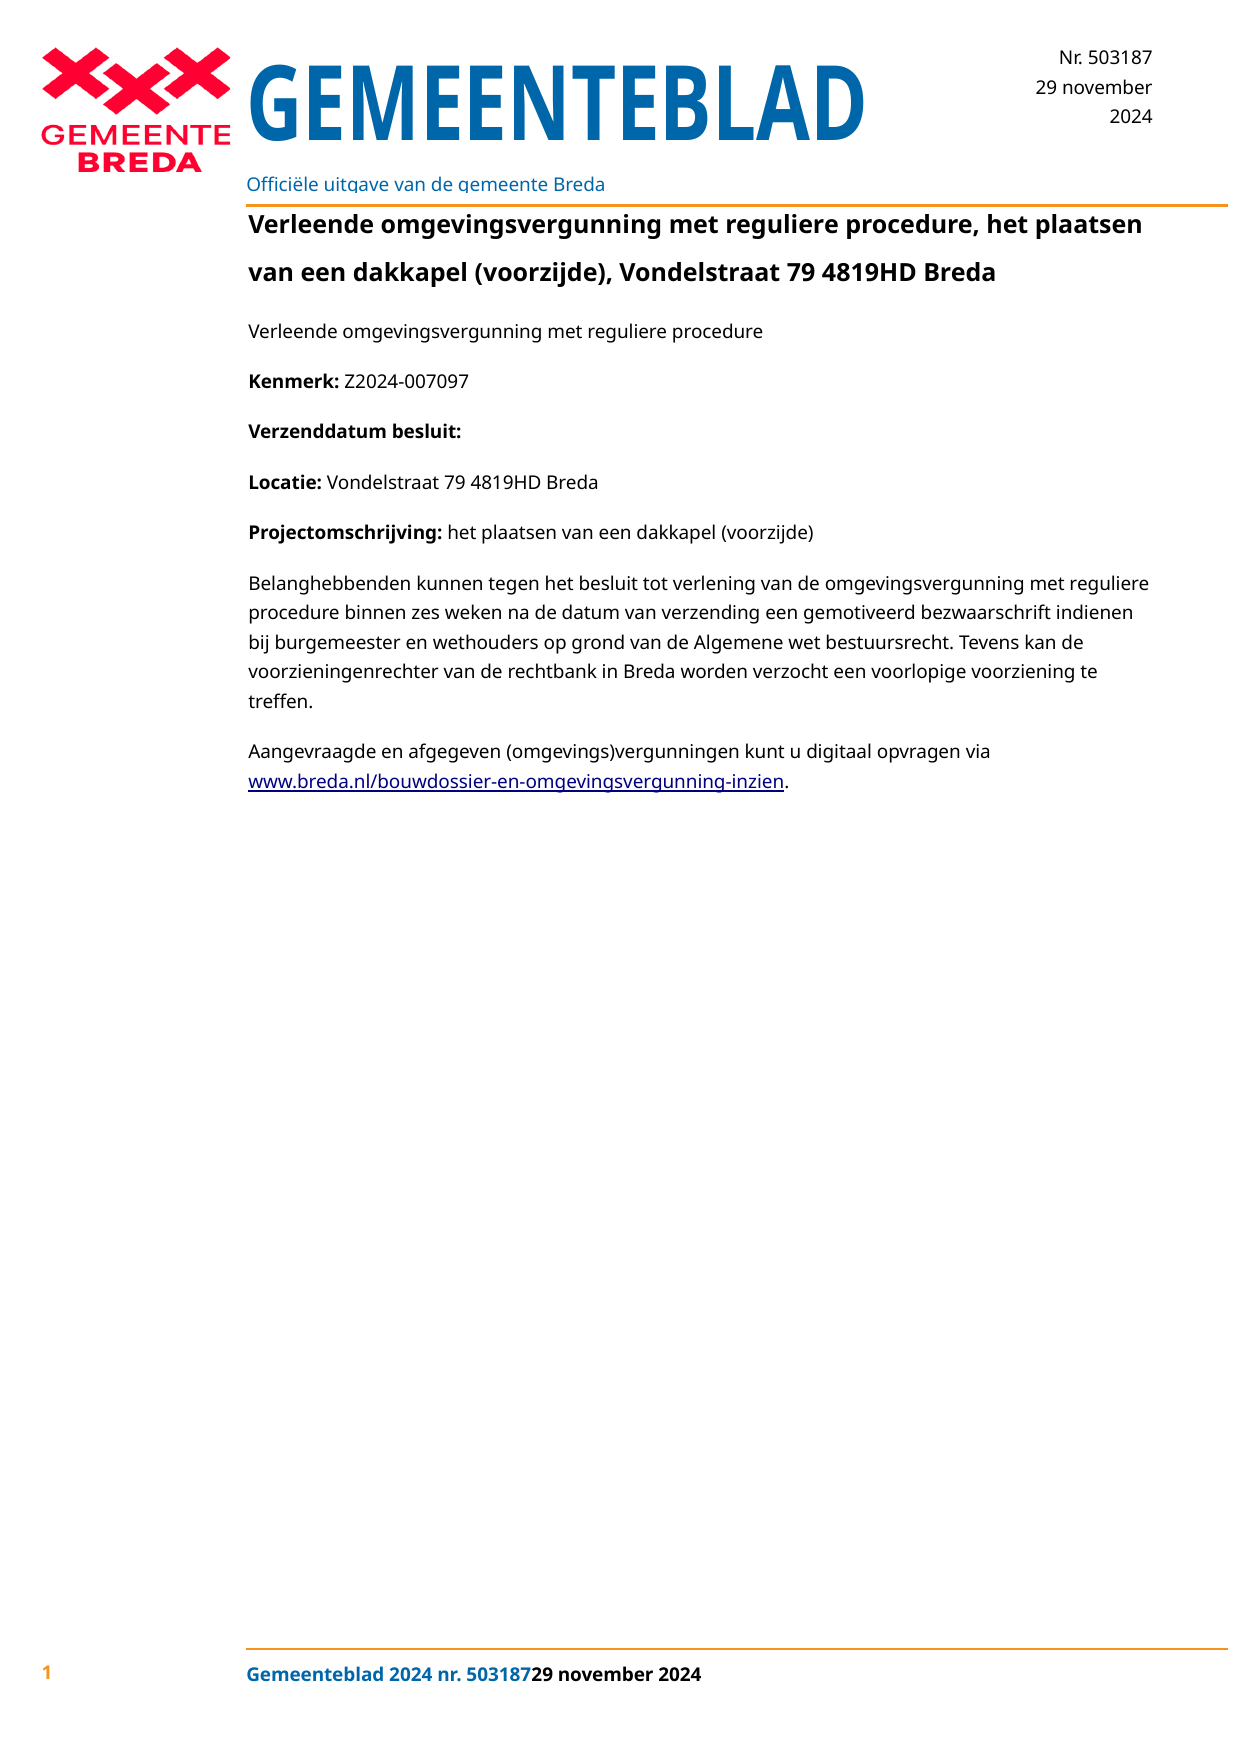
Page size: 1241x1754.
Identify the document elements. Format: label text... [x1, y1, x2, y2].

text Verleende omgevingsvergunning met reguliere procedure [248, 318, 1152, 344]
picture [41, 47, 231, 172]
text Kenmerk: Z2024-007097 [248, 368, 1152, 394]
text Belanghebbenden kunnen tegen het besluit tot verlening van de omgevingsvergunning met reguliere procedure binnen zes weken na de datum van verzending een gemotiveerd bezwaarschrift indienen bij burgemeester en wethouders op grond van de Algemene wet bestuursrecht. Tevens kan de voorzieningenrechter van de rechtbank in Breda worden verzocht een voorlopige voorziening te treffen. [248, 570, 1152, 714]
text Verzenddatum besluit: [248, 419, 1152, 444]
text Aangevraagde en afgegeven (omgevings)vergunningen kunt u digitaal opvragen via www.breda.nl/bouwdossier-en-omgevingsvergunning-inzien. [248, 739, 1152, 794]
text Projectomschrijving: het plaatsen van een dakkapel (voorzijde) [248, 519, 1152, 545]
text Verleende omgevingsvergunning met reguliere procedure, het plaatsen van een dakkapel (voorzijde), Vondelstraat 79 4819HD Breda [248, 207, 1152, 288]
text Locatie: Vondelstraat 79 4819HD Breda [248, 469, 1152, 495]
